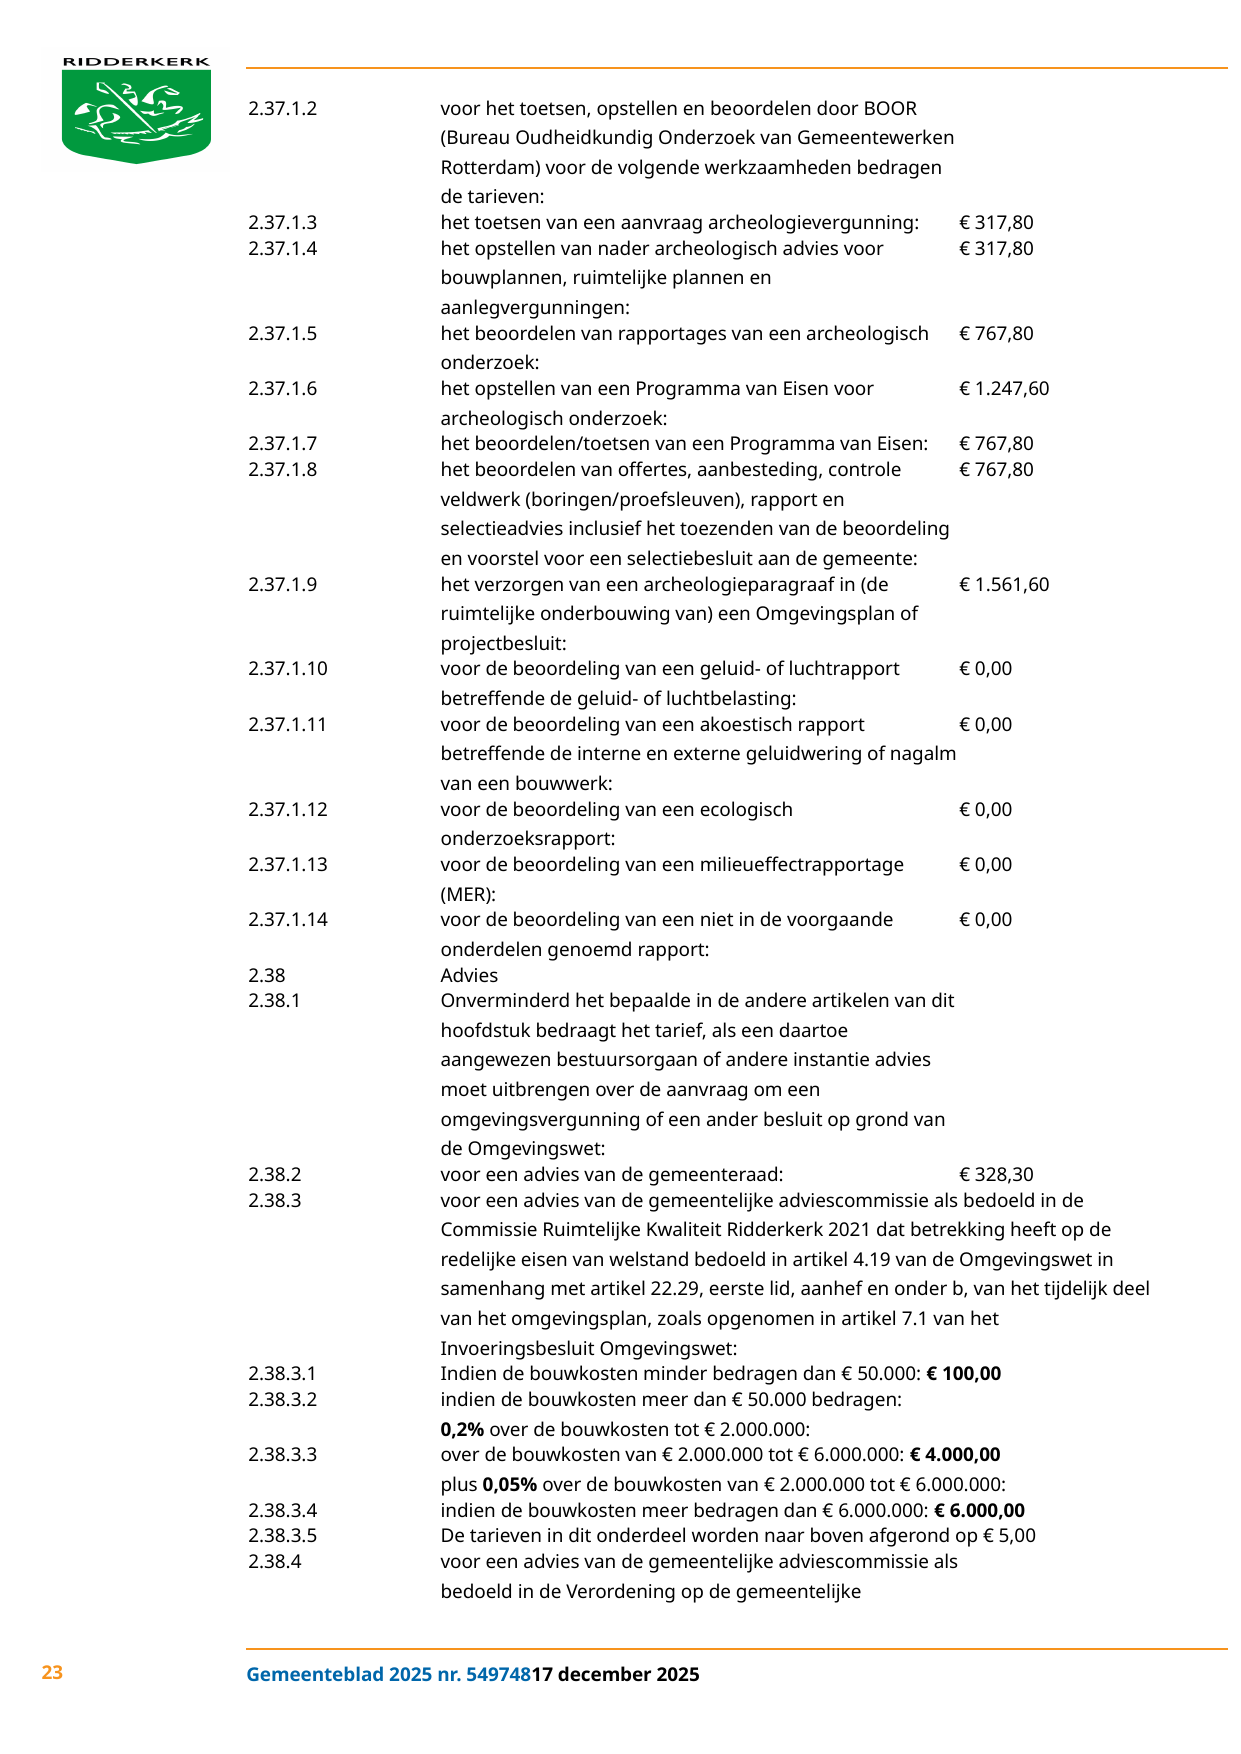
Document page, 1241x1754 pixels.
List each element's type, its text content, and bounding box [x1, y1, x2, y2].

table_cell € 1.561,60 [959, 571, 1152, 656]
table_cell 2.38 [248, 962, 440, 987]
table_cell het opstellen van nader archeologisch advies voor bouwplannen, ruimtelijke plannen en aanlegvergunningen: [440, 235, 959, 320]
table_cell 2.37.1.3 [248, 209, 440, 235]
table_cell voor een advies van de gemeentelijke adviescommissie als bedoeld in de Verordening op de gemeentelijke [440, 1548, 959, 1604]
table_cell het opstellen van een Programma van Eisen voor archeologisch onderzoek: [440, 375, 959, 431]
table_cell 2.37.1.7 [248, 431, 440, 456]
table_cell € 767,80 [959, 320, 1152, 375]
table_cell het verzorgen van een archeologieparagraaf in (de ruimtelijke onderbouwing van) een Omgevingsplan of projectbesluit: [440, 571, 959, 656]
table_cell 2.37.1.11 [248, 711, 440, 796]
table_cell € 767,80 [959, 456, 1152, 571]
table_cell 2.38.3.4 [248, 1497, 440, 1523]
table_cell [959, 988, 1152, 1161]
table_cell indien de bouwkosten meer dan € 50.000 bedragen: 0,2% over de bouwkosten tot € 2.000.000: [440, 1386, 1152, 1442]
table_cell 2.37.1.4 [248, 235, 440, 320]
table_cell 2.38.3.2 [248, 1386, 440, 1442]
table_cell voor een advies van de gemeenteraad: [440, 1161, 959, 1187]
table_cell 2.37.1.12 [248, 796, 440, 851]
table_cell voor een advies van de gemeentelijke adviescommissie als bedoeld in de Commissie Ruimtelijke Kwaliteit Ridderkerk 2021 dat betrekking heeft op de redelijke eisen van welstand bedoeld in artikel 4.19 van de Omgevingswet in samenhang met artikel 22.29, eerste lid, aanhef en onder b, van het tijdelijk deel van het omgevingsplan, zoals opgenomen in artikel 7.1 van het Invoeringsbesluit Omgevingswet: [440, 1187, 1152, 1361]
table_cell 2.38.1 [248, 988, 440, 1161]
table_cell indien de bouwkosten meer bedragen dan € 6.000.000: € 6.000,00 [440, 1497, 1152, 1523]
table_cell € 317,80 [959, 209, 1152, 235]
table_cell [959, 95, 1152, 209]
table_cell 2.37.1.14 [248, 906, 440, 962]
table_cell € 0,00 [959, 906, 1152, 962]
table_cell over de bouwkosten van € 2.000.000 tot € 6.000.000: € 4.000,00 plus 0,05% over de bouwkosten van € 2.000.000 tot € 6.000.000: [440, 1442, 1152, 1497]
table_cell het beoordelen van offertes, aanbesteding, controle veldwerk (boringen/proefsleuven), rapport en selectieadvies inclusief het toezenden van de beoordeling en voorstel voor een selectiebesluit aan de gemeente: [440, 456, 959, 571]
table_cell voor de beoordeling van een akoestisch rapport betreffende de interne en externe geluidwering of nagalm van een bouwwerk: [440, 711, 959, 796]
table_cell € 767,80 [959, 431, 1152, 456]
table_cell € 0,00 [959, 796, 1152, 851]
table_cell Advies [440, 962, 959, 987]
table_cell 2.38.3.5 [248, 1523, 440, 1548]
table_cell 2.37.1.5 [248, 320, 440, 375]
table_cell Onverminderd het bepaalde in de andere artikelen van dit hoofdstuk bedraagt het tarief, als een daartoe aangewezen bestuursorgaan of andere instantie advies moet uitbrengen over de aanvraag om een omgevingsvergunning of een ander besluit op grond van de Omgevingswet: [440, 988, 959, 1161]
table_cell het toetsen van een aanvraag archeologievergunning: [440, 209, 959, 235]
table_cell 2.37.1.13 [248, 851, 440, 906]
table_cell [959, 962, 1152, 987]
table_cell voor het toetsen, opstellen en beoordelen door BOOR (Bureau Oudheidkundig Onderzoek van Gemeentewerken Rotterdam) voor de volgende werkzaamheden bedragen de tarieven: [440, 95, 959, 209]
table_cell [959, 1548, 1152, 1604]
table_cell voor de beoordeling van een geluid- of luchtrapport betreffende de geluid- of luchtbelasting: [440, 656, 959, 711]
table_cell 2.37.1.8 [248, 456, 440, 571]
table_cell € 0,00 [959, 851, 1152, 906]
table_cell voor de beoordeling van een ecologisch onderzoeksrapport: [440, 796, 959, 851]
table_cell het beoordelen/toetsen van een Programma van Eisen: [440, 431, 959, 456]
table_cell het beoordelen van rapportages van een archeologisch onderzoek: [440, 320, 959, 375]
table_cell 2.38.3.3 [248, 1442, 440, 1497]
table_cell Indien de bouwkosten minder bedragen dan € 50.000: € 100,00 [440, 1361, 1152, 1386]
table_cell De tarieven in dit onderdeel worden naar boven afgerond op € 5,00 [440, 1523, 1152, 1548]
table_cell voor de beoordeling van een milieueffectrapportage (MER): [440, 851, 959, 906]
table_cell 2.37.1.10 [248, 656, 440, 711]
table_cell € 0,00 [959, 711, 1152, 796]
table_cell € 0,00 [959, 656, 1152, 711]
table_cell € 317,80 [959, 235, 1152, 320]
table_cell 2.37.1.2 [248, 95, 440, 209]
table_cell € 1.247,60 [959, 375, 1152, 431]
table_cell 2.38.3 [248, 1187, 440, 1361]
table_cell € 328,30 [959, 1161, 1152, 1187]
table_cell 2.37.1.9 [248, 571, 440, 656]
table_cell 2.38.3.1 [248, 1361, 440, 1386]
table_cell 2.38.4 [248, 1548, 440, 1604]
table_cell 2.37.1.6 [248, 375, 440, 431]
picture [41, 47, 231, 172]
table_cell voor de beoordeling van een niet in de voorgaande onderdelen genoemd rapport: [440, 906, 959, 962]
table_cell 2.38.2 [248, 1161, 440, 1187]
